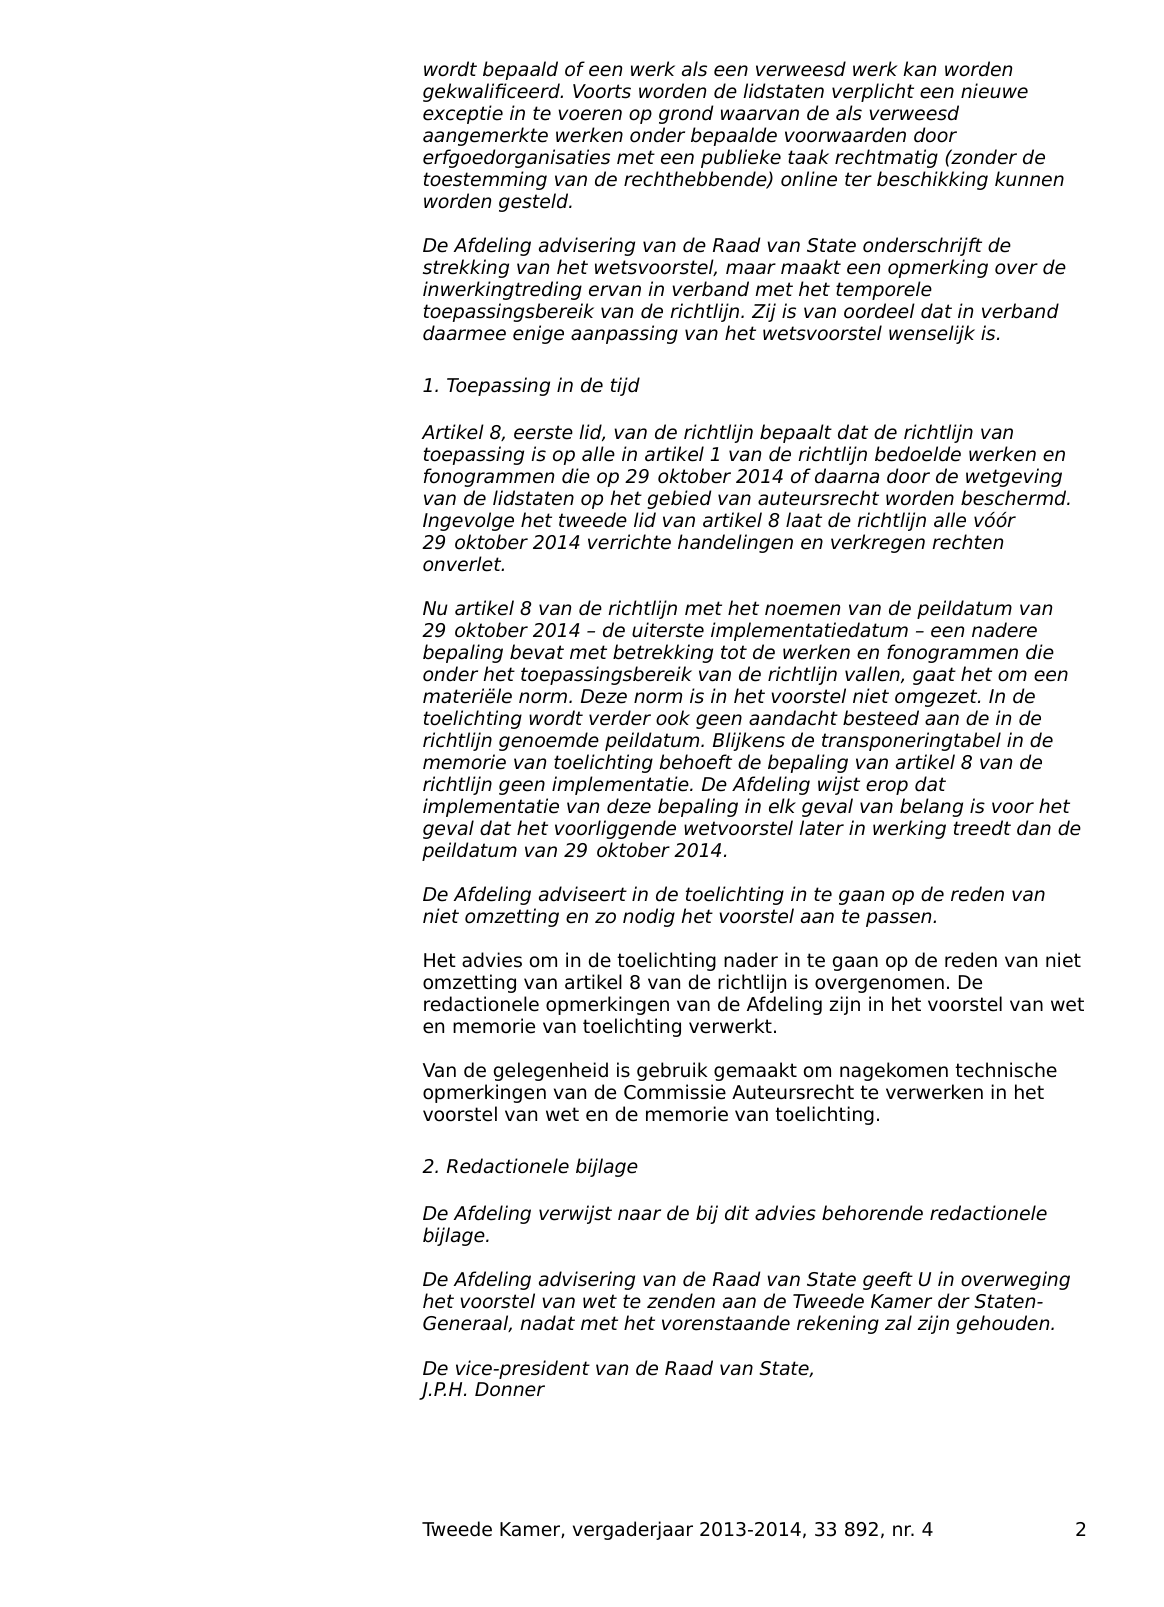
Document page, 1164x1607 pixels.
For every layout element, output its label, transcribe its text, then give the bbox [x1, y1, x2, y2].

text Het advies om in de toelichting nader in te gaan op de reden van niet omzetting van artikel 8 van de richtlijn is overgenomen. De redactionele opmerkingen van de Afdeling zijn in het voorstel van wet en memorie van toelichting verwerkt. [422, 950, 1087, 1038]
text Van de gelegenheid is gebruik gemaakt om nagekomen technische opmerkingen van de Commissie Auteursrecht te verwerken in het voorstel van wet en de memorie van toelichting. [422, 1060, 1087, 1126]
text Artikel 8, eerste lid, van de richtlijn bepaalt dat de richtlijn van toepassing is op alle in artikel 1 van de richtlijn bedoelde werken en fonogrammen die op 29 oktober 2014 of daarna door de wetgeving van de lidstaten op het gebied van auteursrecht worden beschermd. Ingevolge het tweede lid van artikel 8 laat de richtlijn alle vóór 29 oktober 2014 verrichte handelingen en verkregen rechten onverlet. [422, 422, 1087, 576]
text De vice-president van de Raad van State, [422, 1357, 1087, 1379]
text J.P.H. Donner [422, 1379, 1087, 1401]
subtitle 2. Redactionele bijlage [422, 1156, 1087, 1178]
text Nu artikel 8 van de richtlijn met het noemen van de peildatum van 29 oktober 2014 – de uiterste implementatiedatum – een nadere bepaling bevat met betrekking tot de werken en fonogrammen die onder het toepassingsbereik van de richtlijn vallen, gaat het om een materiële norm. Deze norm is in het voorstel niet omgezet. In de toelichting wordt verder ook geen aandacht besteed aan de in de richtlijn genoemde peildatum. Blijkens de transponeringtabel in de memorie van toelichting behoeft de bepaling van artikel 8 van de richtlijn geen implementatie. De Afdeling wijst erop dat implementatie van deze bepaling in elk geval van belang is voor het geval dat het voorliggende wetvoorstel later in werking treedt dan de peildatum van 29 oktober 2014. [422, 598, 1087, 862]
text De Afdeling advisering van de Raad van State onderschrijft de strekking van het wetsvoorstel, maar maakt een opmerking over de inwerkingtreding ervan in verband met het temporele toepassingsbereik van de richtlijn. Zij is van oordeel dat in verband daarmee enige aanpassing van het wetsvoorstel wenselijk is. [422, 235, 1087, 345]
subtitle 1. Toepassing in de tijd [422, 375, 1087, 397]
text De Afdeling advisering van de Raad van State geeft U in overweging het voorstel van wet te zenden aan de Tweede Kamer der Staten-Generaal, nadat met het vorenstaande rekening zal zijn gehouden. [422, 1269, 1087, 1335]
text De Afdeling verwijst naar de bij dit advies behorende redactionele bijlage. [422, 1203, 1087, 1247]
text De Afdeling adviseert in de toelichting in te gaan op de reden van niet omzetting en zo nodig het voorstel aan te passen. [422, 884, 1087, 928]
text wordt bepaald of een werk als een verweesd werk kan worden gekwalificeerd. Voorts worden de lidstaten verplicht een nieuwe exceptie in te voeren op grond waarvan de als verweesd aangemerkte werken onder bepaalde voorwaarden door erfgoedorganisaties met een publieke taak rechtmatig (zonder de toestemming van de rechthebbende) online ter beschikking kunnen worden gesteld. [422, 59, 1087, 213]
